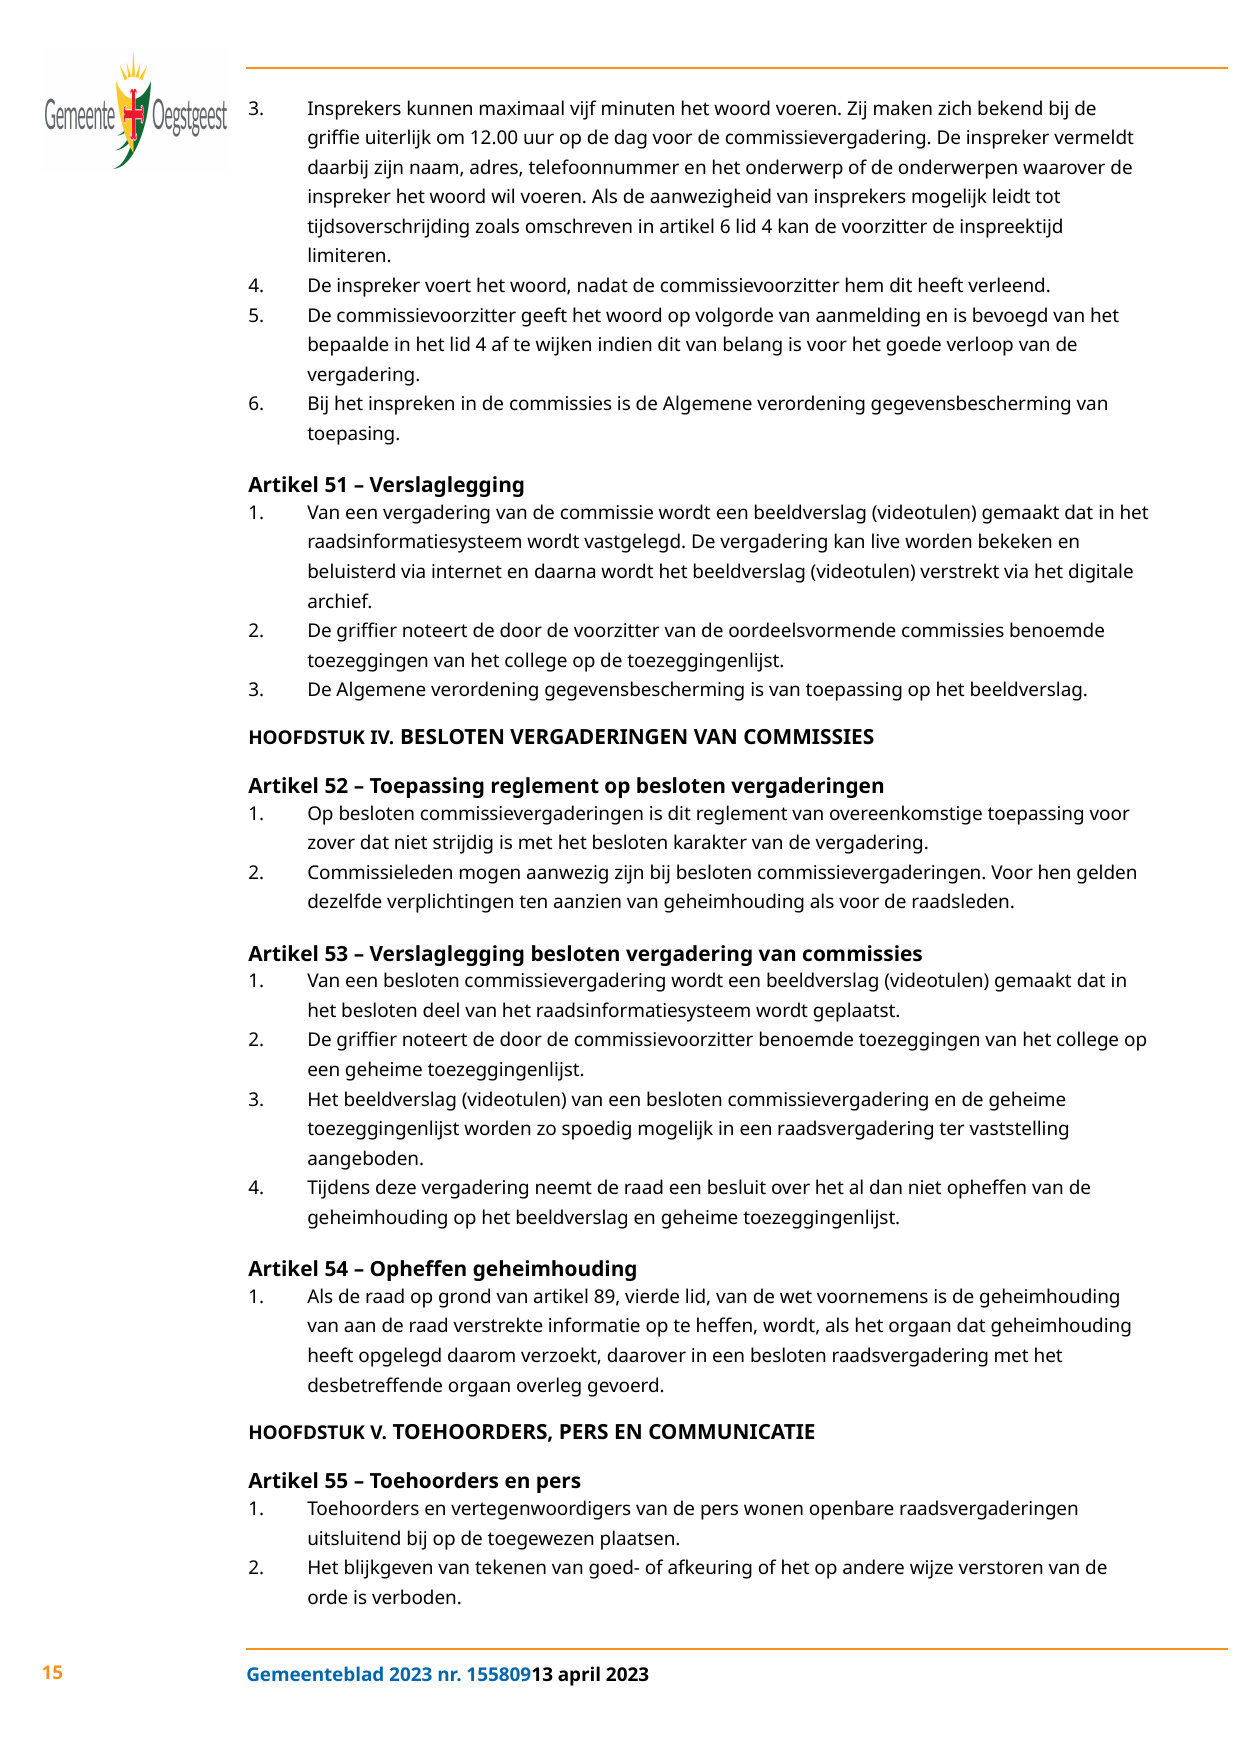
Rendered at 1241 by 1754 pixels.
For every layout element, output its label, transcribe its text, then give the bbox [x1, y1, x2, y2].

list Van een besloten commissievergadering wordt een beeldverslag (videotulen) gemaakt dat in het besloten deel van het raadsinformatiesysteem wordt geplaatst. [248, 967, 1152, 1023]
picture [41, 47, 231, 172]
text Artikel 51 – Verslaglegging [248, 471, 1152, 499]
list Op besloten commissievergaderingen is dit reglement van overeenkomstige toepassing voor zover dat niet strijdig is met het besloten karakter van de vergadering. [248, 800, 1152, 855]
list Het beeldverslag (videotulen) van een besloten commissievergadering en de geheime toezeggingenlijst worden zo spoedig mogelijk in een raadsvergadering ter vaststelling aangeboden. [248, 1086, 1152, 1171]
text HOOFDSTUK V. TOEHOORDERS, PERS EN COMMUNICATIE [248, 1417, 1152, 1446]
list De griffier noteert de door de commissievoorzitter benoemde toezeggingen van het college op een geheime toezeggingenlijst. [248, 1027, 1152, 1082]
text Artikel 53 – Verslaglegging besloten vergadering van commissies [248, 939, 1152, 967]
list Als de raad op grond van artikel 89, vierde lid, van de wet voornemens is de geheimhouding van aan de raad verstrekte informatie op te heffen, wordt, als het orgaan dat geheimhouding heeft opgelegd daarom verzoekt, daarover in een besloten raadsvergadering met het desbetreffende orgaan overleg gevoerd. [248, 1283, 1152, 1397]
text Artikel 52 – Toepassing reglement op besloten vergaderingen [248, 771, 1152, 800]
text Artikel 55 – Toehoorders en pers [248, 1467, 1152, 1495]
list De inspreker voert het woord, nadat de commissievoorzitter hem dit heeft verleend. [248, 272, 1152, 298]
text HOOFDSTUK IV. BESLOTEN VERGADERINGEN VAN COMMISSIES [248, 722, 1152, 751]
text Artikel 54 – Opheffen geheimhouding [248, 1254, 1152, 1283]
list Bij het inspreken in de commissies is de Algemene verordening gegevensbescherming van toepasing. [248, 391, 1152, 446]
list Tijdens deze vergadering neemt de raad een besluit over het al dan niet opheffen van de geheimhouding op het beeldverslag en geheime toezeggingenlijst. [248, 1174, 1152, 1230]
list Insprekers kunnen maximaal vijf minuten het woord voeren. Zij maken zich bekend bij de griffie uiterlijk om 12.00 uur op de dag voor de commissievergadering. De inspreker vermeldt daarbij zijn naam, adres, telefoonnummer en het onderwerp of de onderwerpen waarover de inspreker het woord wil voeren. Als de aanwezigheid van insprekers mogelijk leidt tot tijdsoverschrijding zoals omschreven in artikel 6 lid 4 kan de voorzitter de inspreektijd limiteren. [248, 95, 1152, 268]
list De commissievoorzitter geeft het woord op volgorde van aanmelding en is bevoegd van het bepaalde in het lid 4 af te wijken indien dit van belang is voor het goede verloop van de vergadering. [248, 302, 1152, 387]
list De griffier noteert de door de voorzitter van de oordeelsvormende commissies benoemde toezeggingen van het college op de toezeggingenlijst. [248, 617, 1152, 673]
list Van een vergadering van de commissie wordt een beeldverslag (videotulen) gemaakt dat in het raadsinformatiesysteem wordt vastgelegd. De vergadering kan live worden bekeken en beluisterd via internet en daarna wordt het beeldverslag (videotulen) verstrekt via het digitale archief. [248, 499, 1152, 613]
list Toehoorders en vertegenwoordigers van de pers wonen openbare raadsvergaderingen uitsluitend bij op de toegewezen plaatsen. [248, 1495, 1152, 1550]
list Het blijkgeven van tekenen van goed- of afkeuring of het op andere wijze verstoren van de orde is verboden. [248, 1554, 1152, 1609]
list Commissieleden mogen aanwezig zijn bij besloten commissievergaderingen. Voor hen gelden dezelfde verplichtingen ten aanzien van geheimhouding als voor de raadsleden. [248, 859, 1152, 914]
list De Algemene verordening gegevensbescherming is van toepassing op het beeldverslag. [248, 677, 1152, 702]
